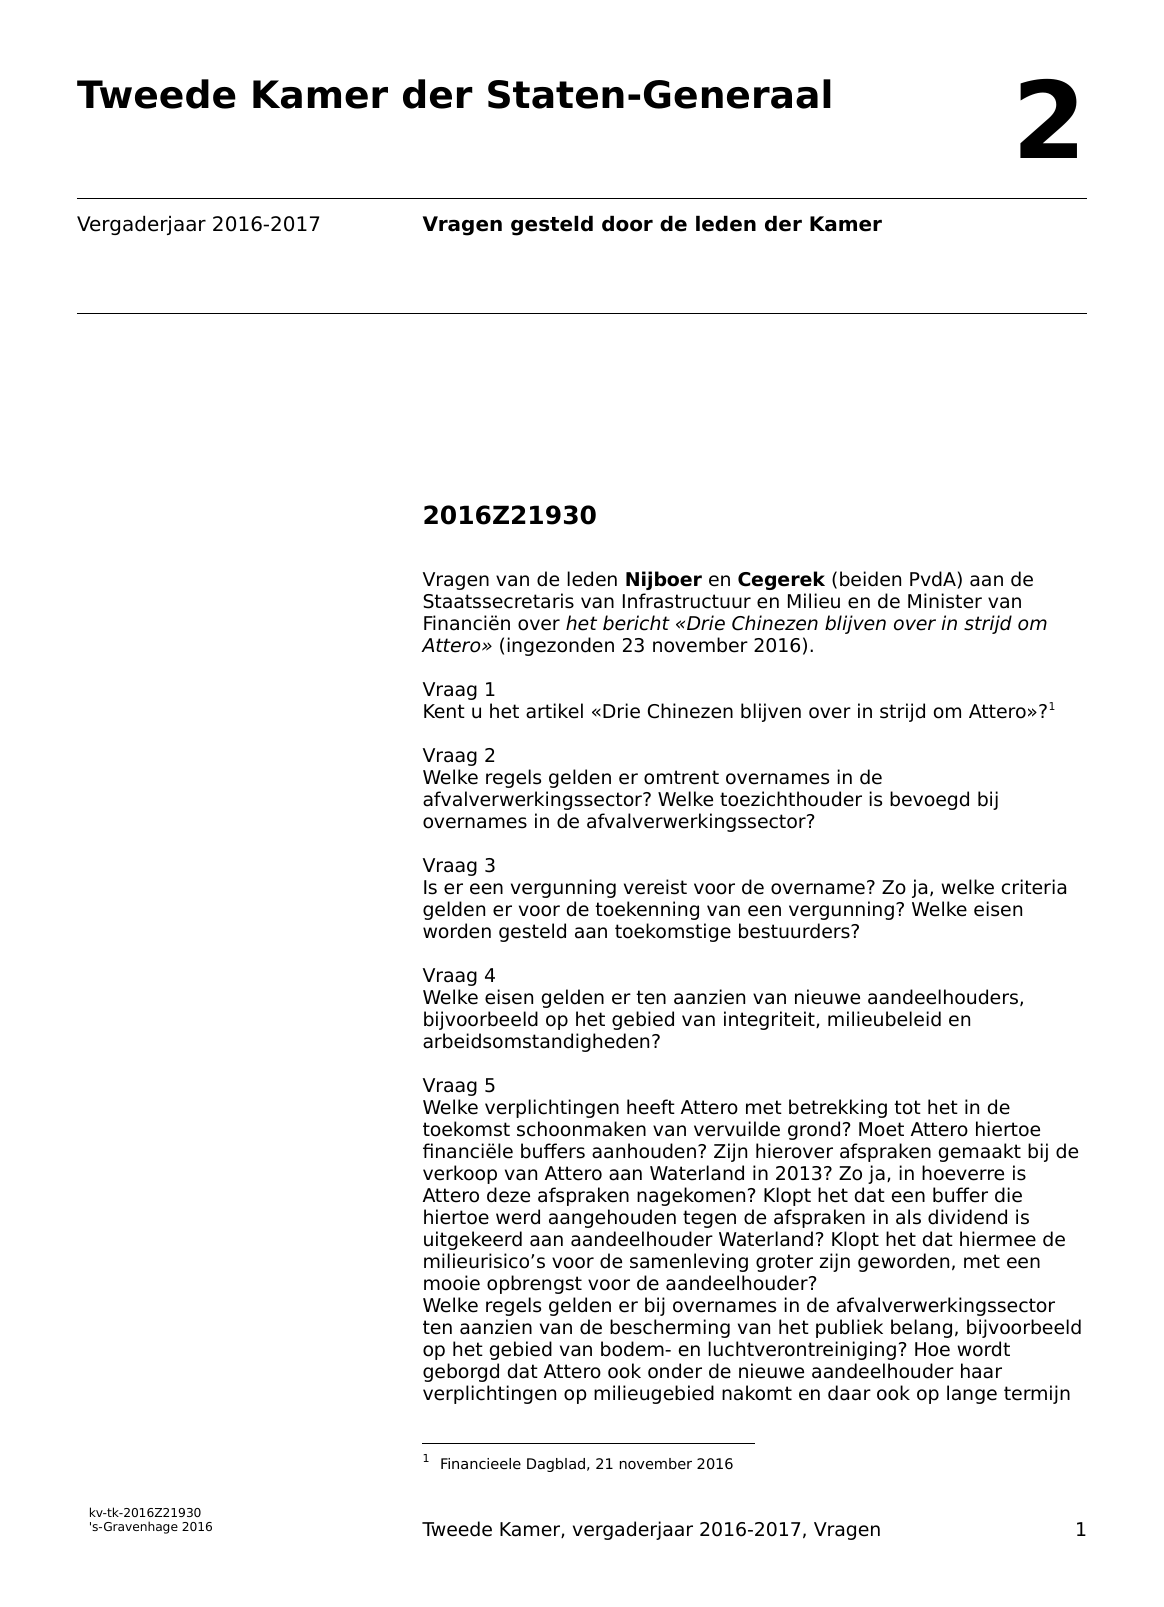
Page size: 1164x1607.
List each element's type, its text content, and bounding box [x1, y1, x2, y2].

text Is er een vergunning vereist voor de overname? Zo ja, welke criteria gelden er voor de toekenning van een vergunning? Welke eisen worden gesteld aan toekomstige bestuurders? [422, 877, 1087, 943]
text Kent u het artikel «Drie Chinezen blijven over in strijd om Attero»? [422, 701, 1087, 723]
text 2016Z21930 [422, 501, 1087, 531]
text Welke verplichtingen heeft Attero met betrekking tot het in de toekomst schoonmaken van vervuilde grond? Moet Attero hiertoe financiële buffers aanhouden? Zijn hierover afspraken gemaakt bij de verkoop van Attero aan Waterland in 2013? Zo ja, in hoeverre is Attero deze afspraken nagekomen? Klopt het dat een buffer die hiertoe werd aangehouden tegen de afspraken in als dividend is uitgekeerd aan aandeelhouder Waterland? Klopt het dat hiermee de milieurisico’s voor de samenleving groter zijn geworden, met een mooie opbrengst voor de aandeelhouder? [422, 1097, 1087, 1295]
text Vraag 2 [422, 745, 1087, 767]
text kv-tk-2016Z21930 [88, 1506, 323, 1520]
text Welke regels gelden er omtrent overnames in de afvalverwerkingssector? Welke toezichthouder is bevoegd bij overnames in de afvalverwerkingssector? [422, 767, 1087, 833]
text Vraag 3 [422, 855, 1087, 877]
text Vragen van de leden Nijboer en Cegerek (beiden PvdA) aan de Staatssecretaris van Infrastructuur en Milieu en de Minister van Financiën over het bericht «Drie Chinezen blijven over in strijd om Attero» (ingezonden 23 november 2016). [422, 569, 1087, 657]
text Vraag 5 [422, 1075, 1087, 1097]
table_header 2 [886, 59, 1087, 198]
text Financieele Dagblad, 21 november 2016 [422, 1452, 1087, 1474]
text Vraag 4 [422, 965, 1087, 987]
text Welke regels gelden er bij overnames in de afvalverwerkingssector ten aanzien van de bescherming van het publiek belang, bijvoorbeeld op het gebied van bodem- en luchtverontreiniging? Hoe wordt geborgd dat Attero ook onder de nieuwe aandeelhouder haar verplichtingen op milieugebied nakomt en daar ook op lange termijn [422, 1295, 1087, 1405]
text Welke eisen gelden er ten aanzien van nieuwe aandeelhouders, bijvoorbeeld op het gebied van integriteit, milieubeleid en arbeidsomstandigheden? [422, 987, 1087, 1053]
table_cell Vragen gesteld door de leden der Kamer [422, 199, 1087, 313]
table_cell Vergaderjaar 2016-2017 [77, 199, 422, 313]
table_header Tweede Kamer der Staten-Generaal [77, 59, 886, 198]
text Vraag 1 [422, 679, 1087, 701]
text 's-Gravenhage 2016 [88, 1520, 323, 1534]
